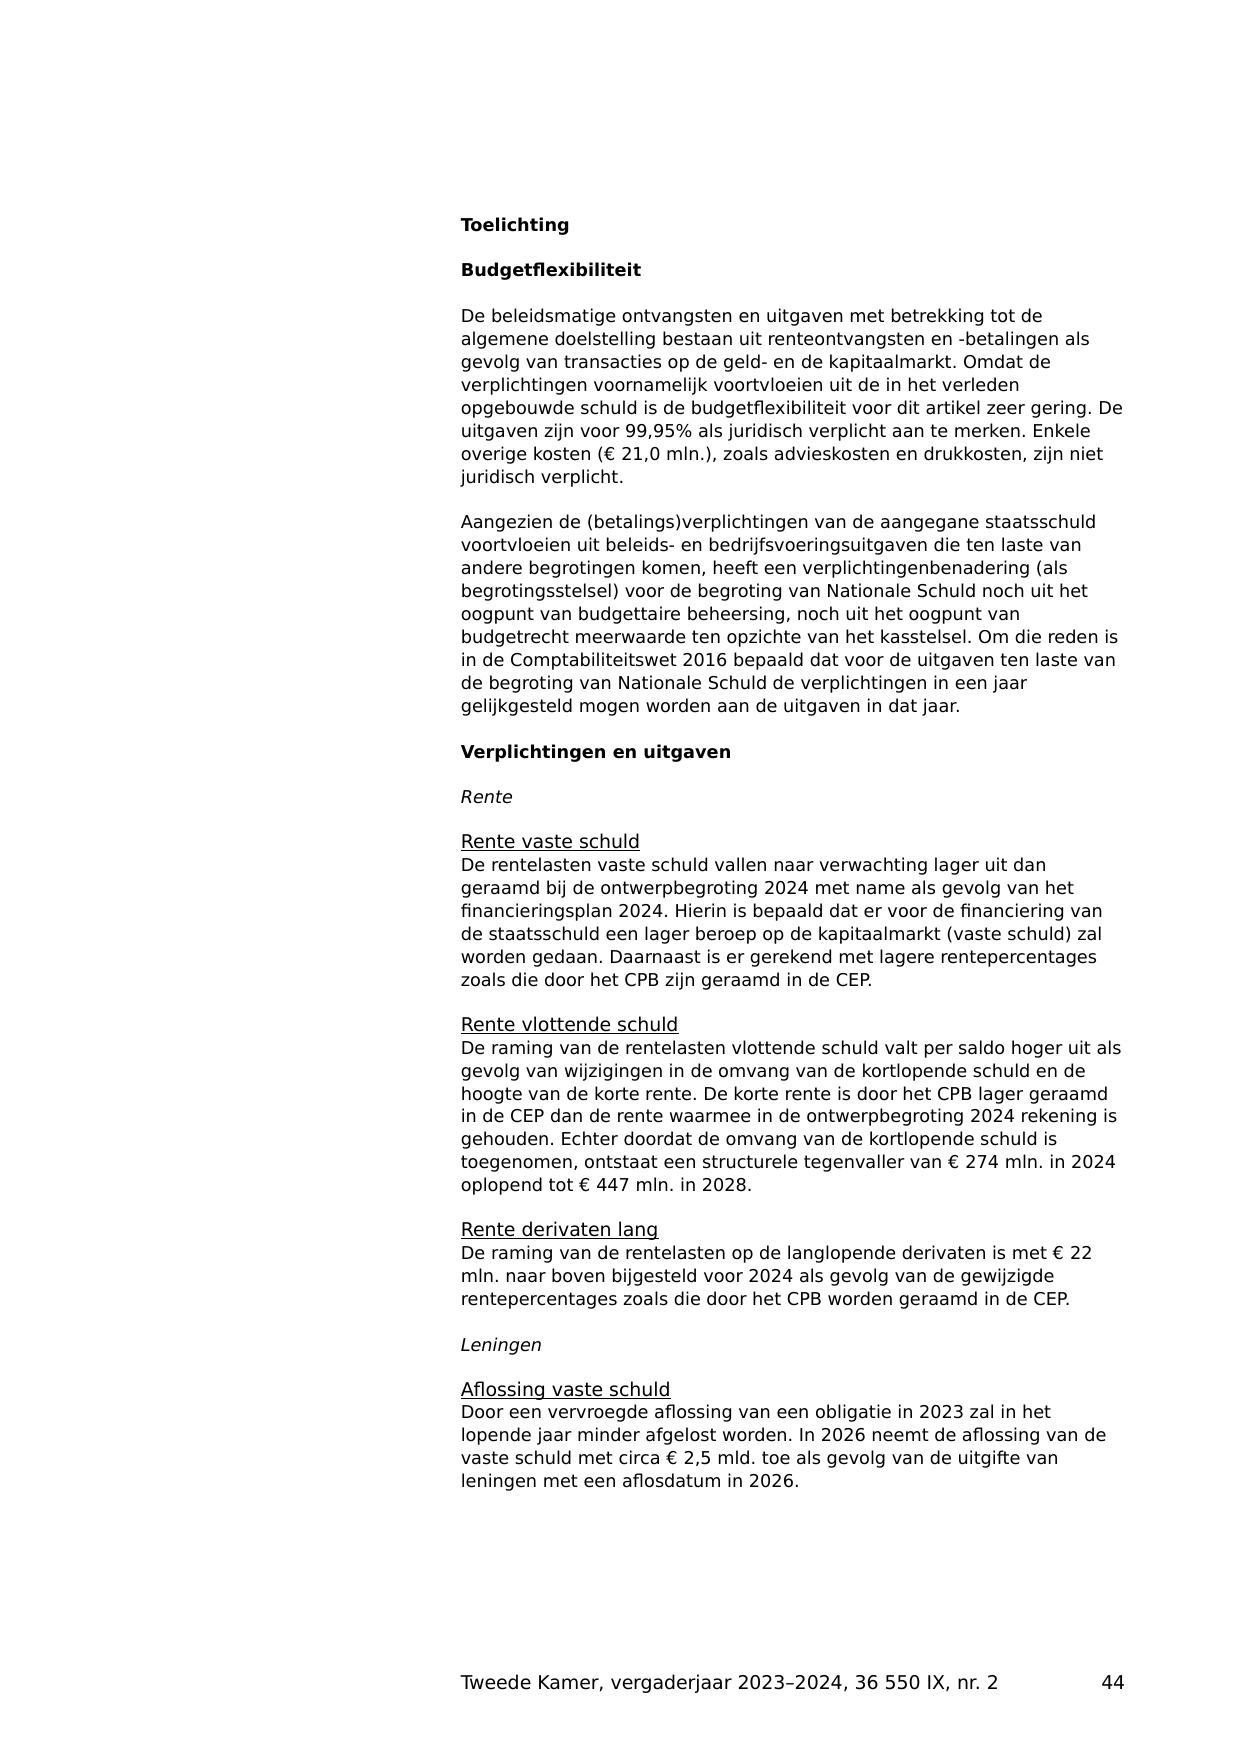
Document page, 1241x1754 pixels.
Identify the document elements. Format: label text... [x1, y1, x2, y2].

text Aangezien de (betalings)verplichtingen van de aangegane staatsschuld voortvloeien uit beleids- en bedrijfsvoeringsuitgaven die ten laste van andere begrotingen komen, heeft een verplichtingenbenadering (als begrotingsstelsel) voor de begroting van Nationale Schuld noch uit het oogpunt van budgettaire beheersing, noch uit het oogpunt van budgetrecht meerwaarde ten opzichte van het kasstelsel. Om die reden is in de Comptabiliteitswet 2016 bepaald dat voor de uitgaven ten laste van de begroting van Nationale Schuld de verplichtingen in een jaar gelijkgesteld mogen worden aan de uitgaven in dat jaar. [461, 511, 1125, 717]
text Leningen [461, 1333, 1125, 1356]
text De raming van de rentelasten op de langlopende derivaten is met € 22 mln. naar boven bĳgesteld voor 2024 als gevolg van de gewĳzigde rentepercentages zoals die door het CPB worden geraamd in de CEP. [461, 1241, 1125, 1310]
text Verplichtingen en uitgaven [461, 740, 1125, 763]
text De beleidsmatige ontvangsten en uitgaven met betrekking tot de algemene doelstelling bestaan uit renteontvangsten en -betalingen als gevolg van transacties op de geld- en de kapitaalmarkt. Omdat de verplichtingen voornamelijk voortvloeien uit de in het verleden opgebouwde schuld is de budgetflexibiliteit voor dit artikel zeer gering. De uitgaven zijn voor 99,95% als juridisch verplicht aan te merken. Enkele overige kosten (€ 21,0 mln.), zoals advieskosten en drukkosten, zijn niet juridisch verplicht. [461, 304, 1125, 488]
text Toelichting [461, 213, 1125, 236]
text De raming van de rentelasten vlottende schuld valt per saldo hoger uit als gevolg van wijzigingen in de omvang van de kortlopende schuld en de hoogte van de korte rente. De korte rente is door het CPB lager geraamd in de CEP dan de rente waarmee in de ontwerpbegroting 2024 rekening is gehouden. Echter doordat de omvang van de kortlopende schuld is toegenomen, ontstaat een structurele tegenvaller van € 274 mln. in 2024 oplopend tot € 447 mln. in 2028. [461, 1036, 1125, 1196]
text Door een vervroegde aflossing van een obligatie in 2023 zal in het lopende jaar minder afgelost worden. In 2026 neemt de aflossing van de vaste schuld met circa € 2,5 mld. toe als gevolg van de uitgifte van leningen met een aflosdatum in 2026. [461, 1401, 1125, 1492]
text Rente vaste schuld [461, 831, 1125, 853]
text Budgetflexibiliteit [461, 258, 1125, 281]
text Aflossing vaste schuld [461, 1379, 1125, 1401]
text Rente derivaten lang [461, 1219, 1125, 1241]
text De rentelasten vaste schuld vallen naar verwachting lager uit dan geraamd bij de ontwerpbegroting 2024 met name als gevolg van het financieringsplan 2024. Hierin is bepaald dat er voor de financiering van de staatsschuld een lager beroep op de kapitaalmarkt (vaste schuld) zal worden gedaan. Daarnaast is er gerekend met lagere rentepercentages zoals die door het CPB zĳn geraamd in de CEP. [461, 853, 1125, 991]
text Rente vlottende schuld [461, 1014, 1125, 1036]
text Rente [461, 786, 1125, 808]
